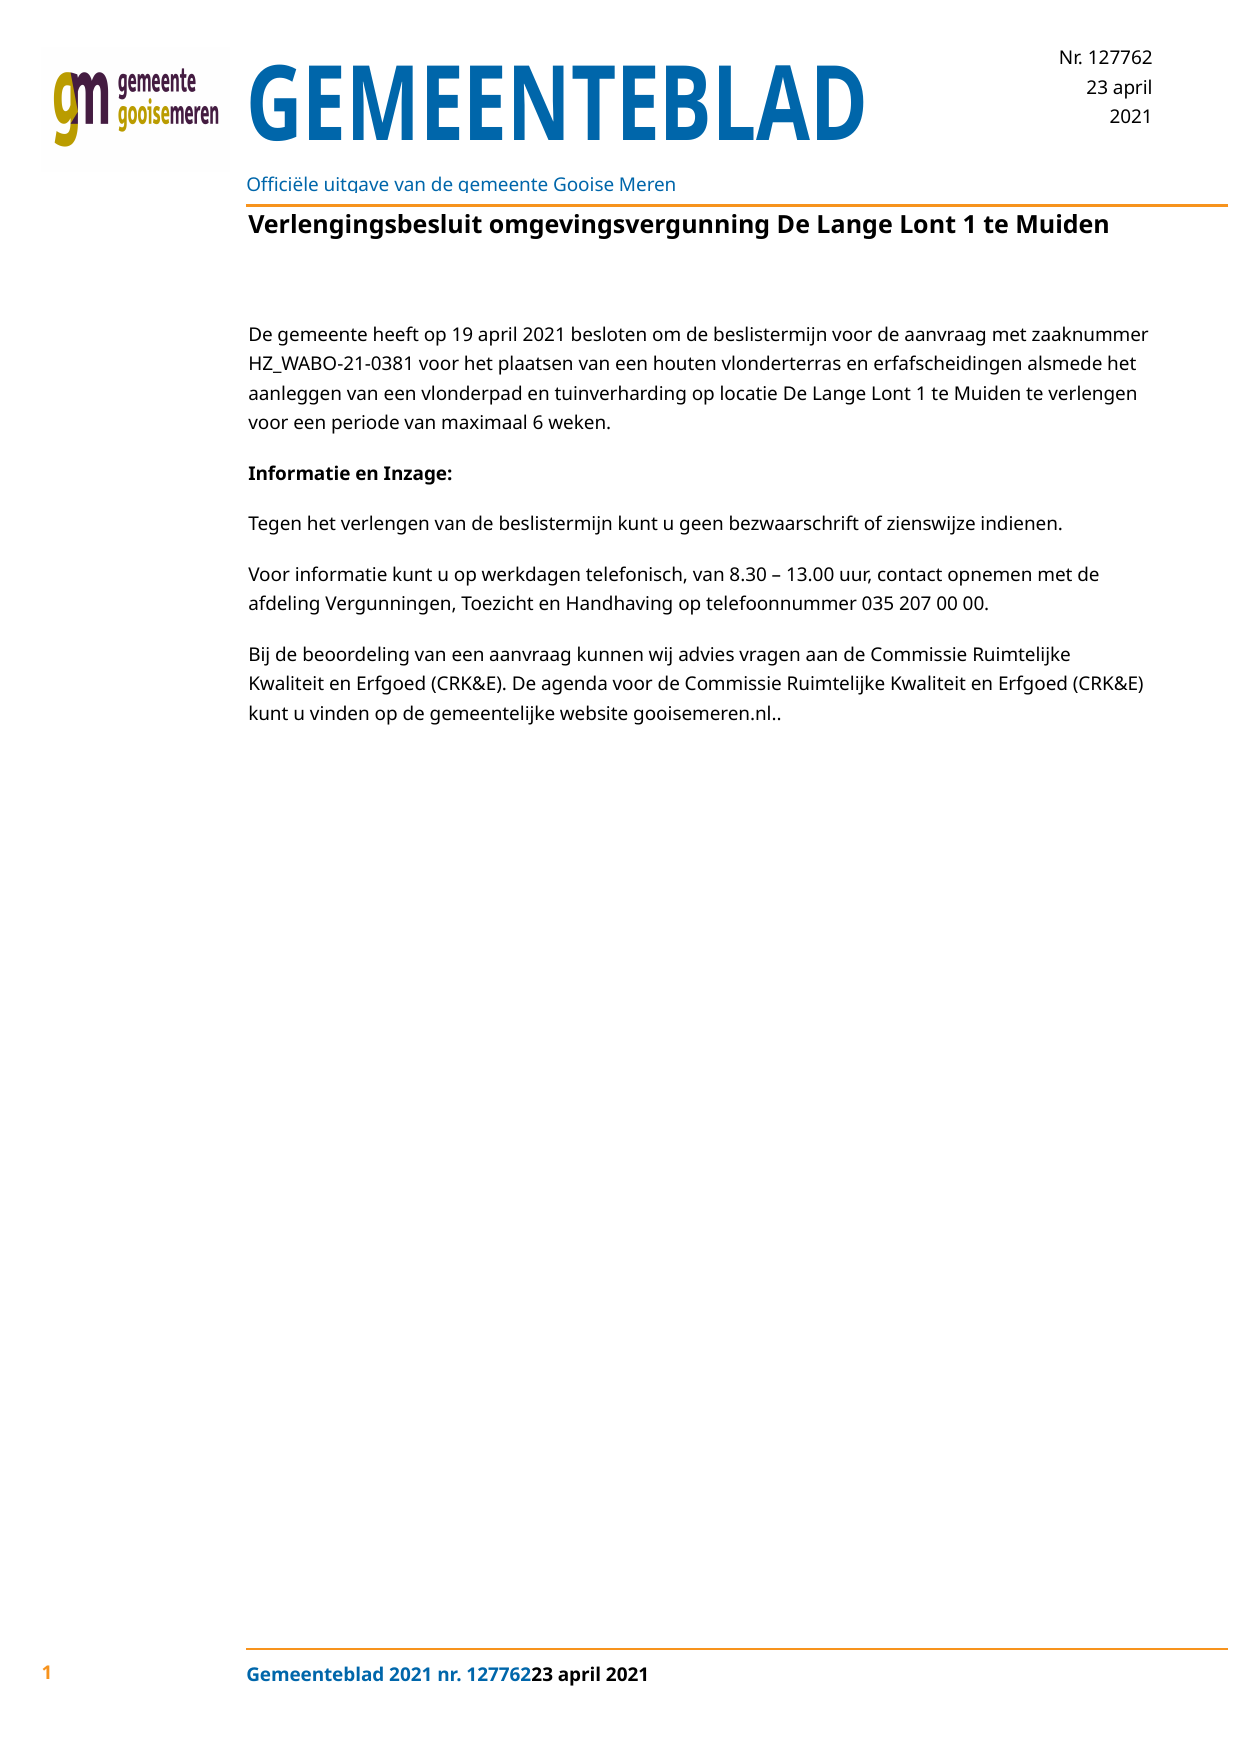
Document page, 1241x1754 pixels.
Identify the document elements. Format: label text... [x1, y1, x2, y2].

text Bij de beoordeling van een aanvraag kunnen wij advies vragen aan de Commissie Ruimtelijke Kwaliteit en Erfgoed (CRK&E). De agenda voor de Commissie Ruimtelijke Kwaliteit en Erfgoed (CRK&E) kunt u vinden op de gemeentelijke website gooisemeren.nl.. [248, 641, 1152, 726]
text Informatie en Inzage: [248, 460, 1152, 486]
text Voor informatie kunt u op werkdagen telefonisch, van 8.30 – 13.00 uur, contact opnemen met de afdeling Vergunningen, Toezicht en Handhaving op telefoonnummer 035 207 00 00. [248, 561, 1152, 616]
picture [41, 47, 231, 172]
text De gemeente heeft op 19 april 2021 besloten om de beslistermijn voor de aanvraag met zaaknummer HZ_WABO-21-0381 voor het plaatsen van een houten vlonderterras en erfafscheidingen alsmede het aanleggen van een vlonderpad en tuinverharding op locatie De Lange Lont 1 te Muiden te verlengen voor een periode van maximaal 6 weken. [248, 321, 1152, 435]
text Verlengingsbesluit omgevingsvergunning De Lange Lont 1 te Muiden [248, 207, 1152, 241]
text Tegen het verlengen van de beslistermijn kunt u geen bezwaarschrift of zienswijze indienen. [248, 510, 1152, 536]
